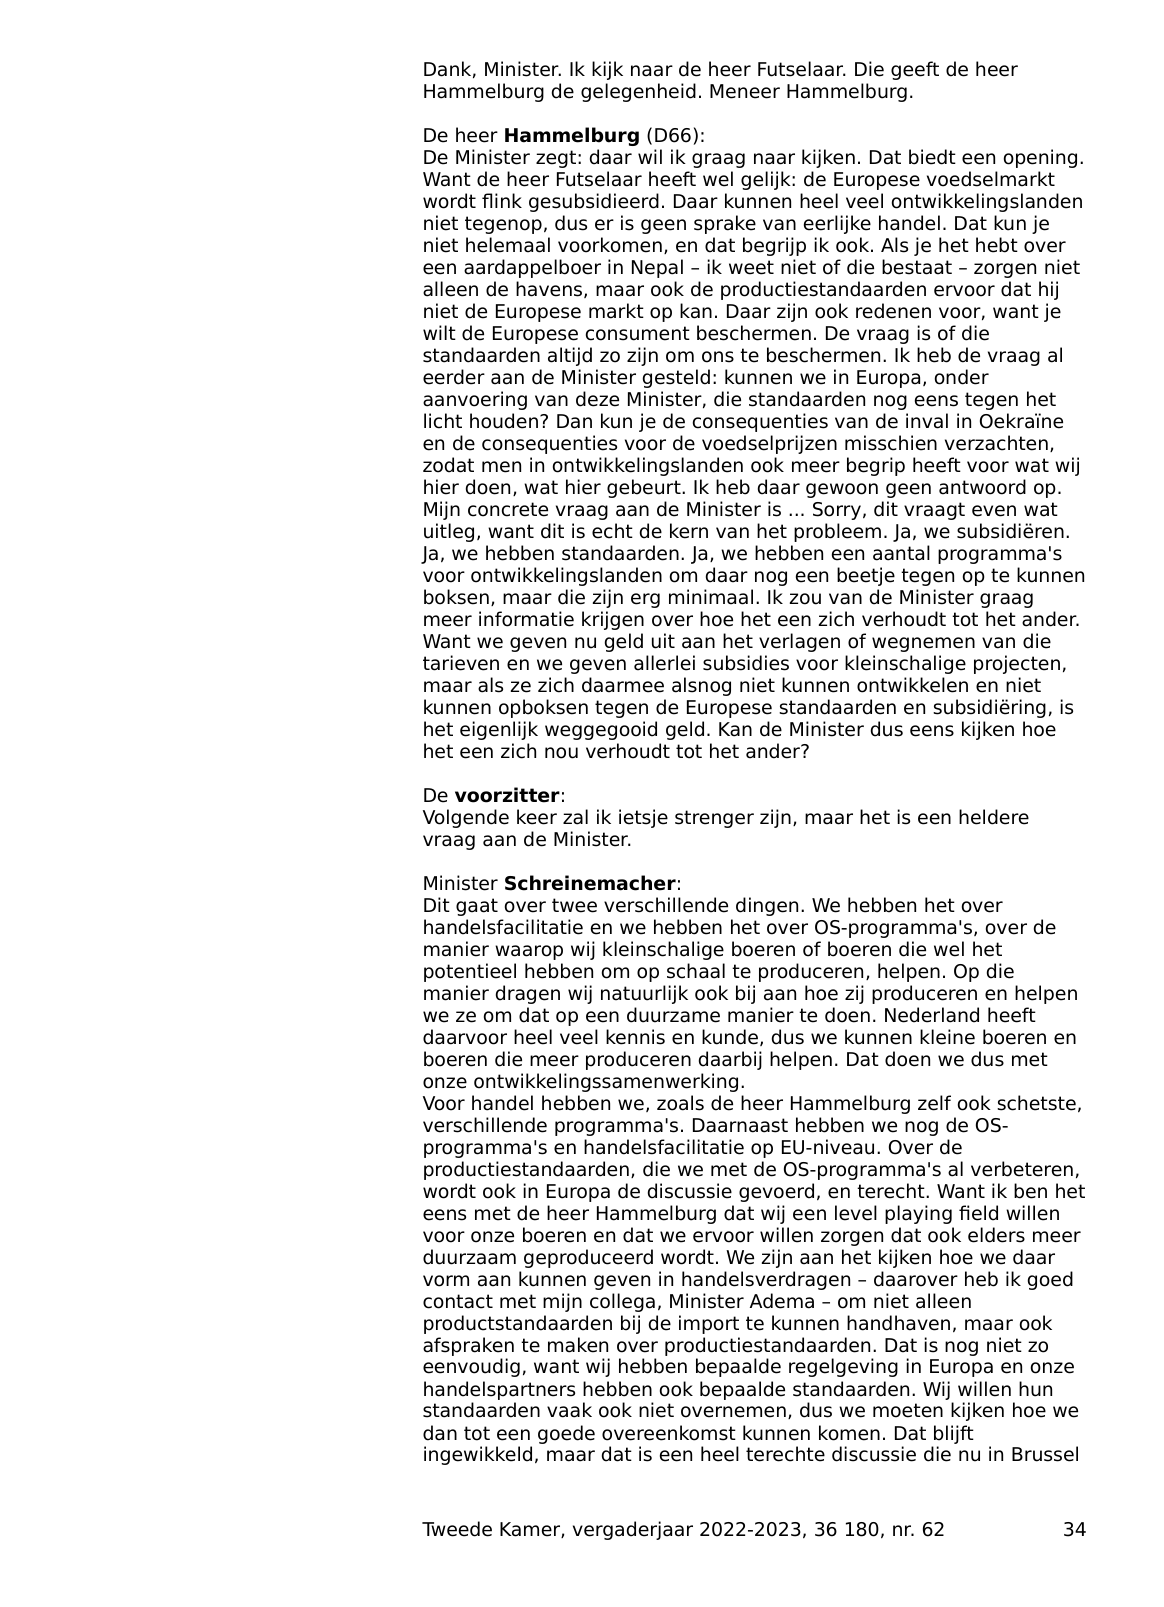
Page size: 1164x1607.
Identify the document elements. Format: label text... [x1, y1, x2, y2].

text Dit gaat over twee verschillende dingen. We hebben het over handelsfacilitatie en we hebben het over OS-programma's, over de manier waarop wij kleinschalige boeren of boeren die wel het potentieel hebben om op schaal te produceren, helpen. Op die manier dragen wij natuurlijk ook bij aan hoe zij produceren en helpen we ze om dat op een duurzame manier te doen. Nederland heeft daarvoor heel veel kennis en kunde, dus we kunnen kleine boeren en boeren die meer produceren daarbij helpen. Dat doen we dus met onze ontwikkelingssamenwerking. [422, 895, 1087, 1093]
text Voor handel hebben we, zoals de heer Hammelburg zelf ook schetste, verschillende programma's. Daarnaast hebben we nog de OS-programma's en handelsfacilitatie op EU-niveau. Over de productiestandaarden, die we met de OS-programma's al verbeteren, wordt ook in Europa de discussie gevoerd, en terecht. Want ik ben het eens met de heer Hammelburg dat wij een level playing field willen voor onze boeren en dat we ervoor willen zorgen dat ook elders meer duurzaam geproduceerd wordt. We zijn aan het kijken hoe we daar vorm aan kunnen geven in handelsverdragen – daarover heb ik goed contact met mijn collega, Minister Adema – om niet alleen productstandaarden bij de import te kunnen handhaven, maar ook afspraken te maken over productiestandaarden. Dat is nog niet zo eenvoudig, want wij hebben bepaalde regelgeving in Europa en onze handelspartners hebben ook bepaalde standaarden. Wij willen hun standaarden vaak ook niet overnemen, dus we moeten kijken hoe we dan tot een goede overeenkomst kunnen komen. Dat blijft ingewikkeld, maar dat is een heel terechte discussie die nu in Brussel [422, 1093, 1087, 1466]
text De Minister zegt: daar wil ik graag naar kijken. Dat biedt een opening. Want de heer Futselaar heeft wel gelijk: de Europese voedselmarkt wordt flink gesubsidieerd. Daar kunnen heel veel ontwikkelingslanden niet tegenop, dus er is geen sprake van eerlijke handel. Dat kun je niet helemaal voorkomen, en dat begrijp ik ook. Als je het hebt over een aardappelboer in Nepal – ik weet niet of die bestaat – zorgen niet alleen de havens, maar ook de productiestandaarden ervoor dat hij niet de Europese markt op kan. Daar zijn ook redenen voor, want je wilt de Europese consument beschermen. De vraag is of die standaarden altijd zo zijn om ons te beschermen. Ik heb de vraag al eerder aan de Minister gesteld: kunnen we in Europa, onder aanvoering van deze Minister, die standaarden nog eens tegen het licht houden? Dan kun je de consequenties van de inval in Oekraïne en de consequenties voor de voedselprijzen misschien verzachten, zodat men in ontwikkelingslanden ook meer begrip heeft voor wat wij hier doen, wat hier gebeurt. Ik heb daar gewoon geen antwoord op. [422, 147, 1087, 499]
text Dank, Minister. Ik kijk naar de heer Futselaar. Die geeft de heer Hammelburg de gelegenheid. Meneer Hammelburg. [422, 59, 1087, 103]
text Mijn concrete vraag aan de Minister is ... Sorry, dit vraagt even wat uitleg, want dit is echt de kern van het probleem. Ja, we subsidiëren. Ja, we hebben standaarden. Ja, we hebben een aantal programma's voor ontwikkelingslanden om daar nog een beetje tegen op te kunnen boksen, maar die zijn erg minimaal. Ik zou van de Minister graag meer informatie krijgen over hoe het een zich verhoudt tot het ander. Want we geven nu geld uit aan het verlagen of wegnemen van die tarieven en we geven allerlei subsidies voor kleinschalige projecten, maar als ze zich daarmee alsnog niet kunnen ontwikkelen en niet kunnen opboksen tegen de Europese standaarden en subsidiëring, is het eigenlijk weggegooid geld. Kan de Minister dus eens kijken hoe het een zich nou verhoudt tot het ander? [422, 499, 1087, 763]
text De heer Hammelburg (D66): [422, 125, 1087, 147]
text Minister Schreinemacher: [422, 873, 1087, 895]
text De voorzitter: [422, 785, 1087, 807]
text Volgende keer zal ik ietsje strenger zijn, maar het is een heldere vraag aan de Minister. [422, 807, 1087, 851]
